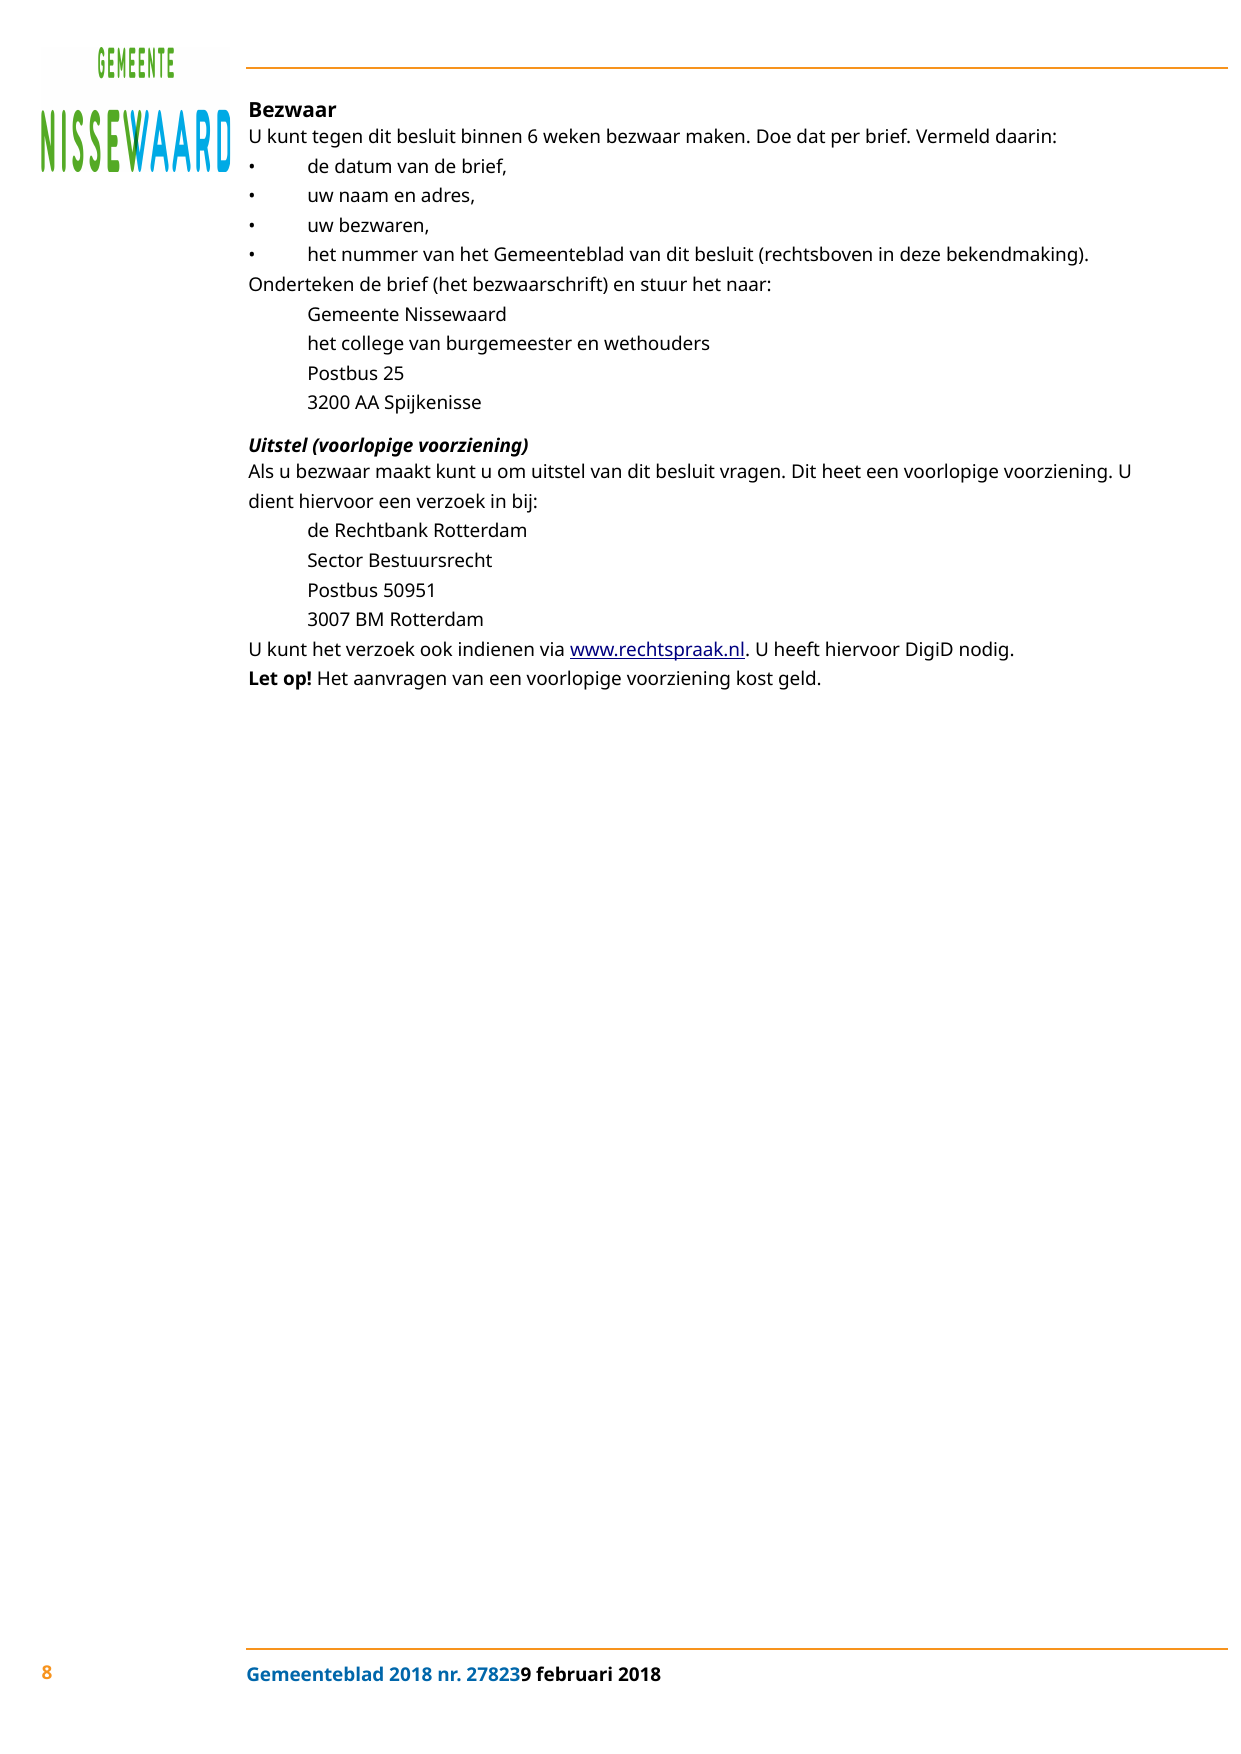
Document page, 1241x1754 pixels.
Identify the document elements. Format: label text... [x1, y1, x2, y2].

list Gemeente Nissewaard [248, 301, 1152, 327]
list Postbus 50951 [248, 577, 1152, 602]
text Onderteken de brief (het bezwaarschrift) en stuur het naar: [248, 271, 1152, 297]
list 3007 BM Rotterdam [248, 606, 1152, 632]
list uw bezwaren, [248, 212, 1152, 238]
list Sector Bestuursrecht [248, 547, 1152, 573]
picture [200, 151, 206, 172]
list Postbus 25 [248, 360, 1152, 386]
text Let op! Het aanvragen van een voorlopige voorziening kost geld. [248, 666, 1152, 691]
text U kunt tegen dit besluit binnen 6 weken bezwaar maken. Doe dat per brief. Vermeld daarin: [248, 123, 1152, 149]
picture [222, 122, 227, 160]
picture [176, 157, 187, 172]
picture [41, 47, 231, 172]
text Als u bezwaar maakt kunt u om uitstel van dit besluit vragen. Dit heet een voorlopige voorziening. U dient hiervoor een verzoek in bij: [248, 458, 1152, 514]
list uw naam en adres, [248, 182, 1152, 208]
picture [201, 122, 206, 138]
text U kunt het verzoek ook indienen via www.rechtspraak.nl. U heeft hiervoor DigiD nodig. [248, 636, 1152, 662]
text Bezwaar [248, 95, 1152, 123]
list de datum van de brief, [248, 153, 1152, 179]
list het college van burgemeester en wethouders [248, 330, 1152, 356]
picture [154, 157, 165, 172]
list het nummer van het Gemeenteblad van dit besluit (rechtsboven in deze bekendmaking). [248, 242, 1152, 267]
text Uitstel (voorlopige voorziening) [248, 433, 1152, 458]
list 3200 AA Spijkenisse [248, 389, 1152, 415]
list de Rechtbank Rotterdam [248, 518, 1152, 543]
